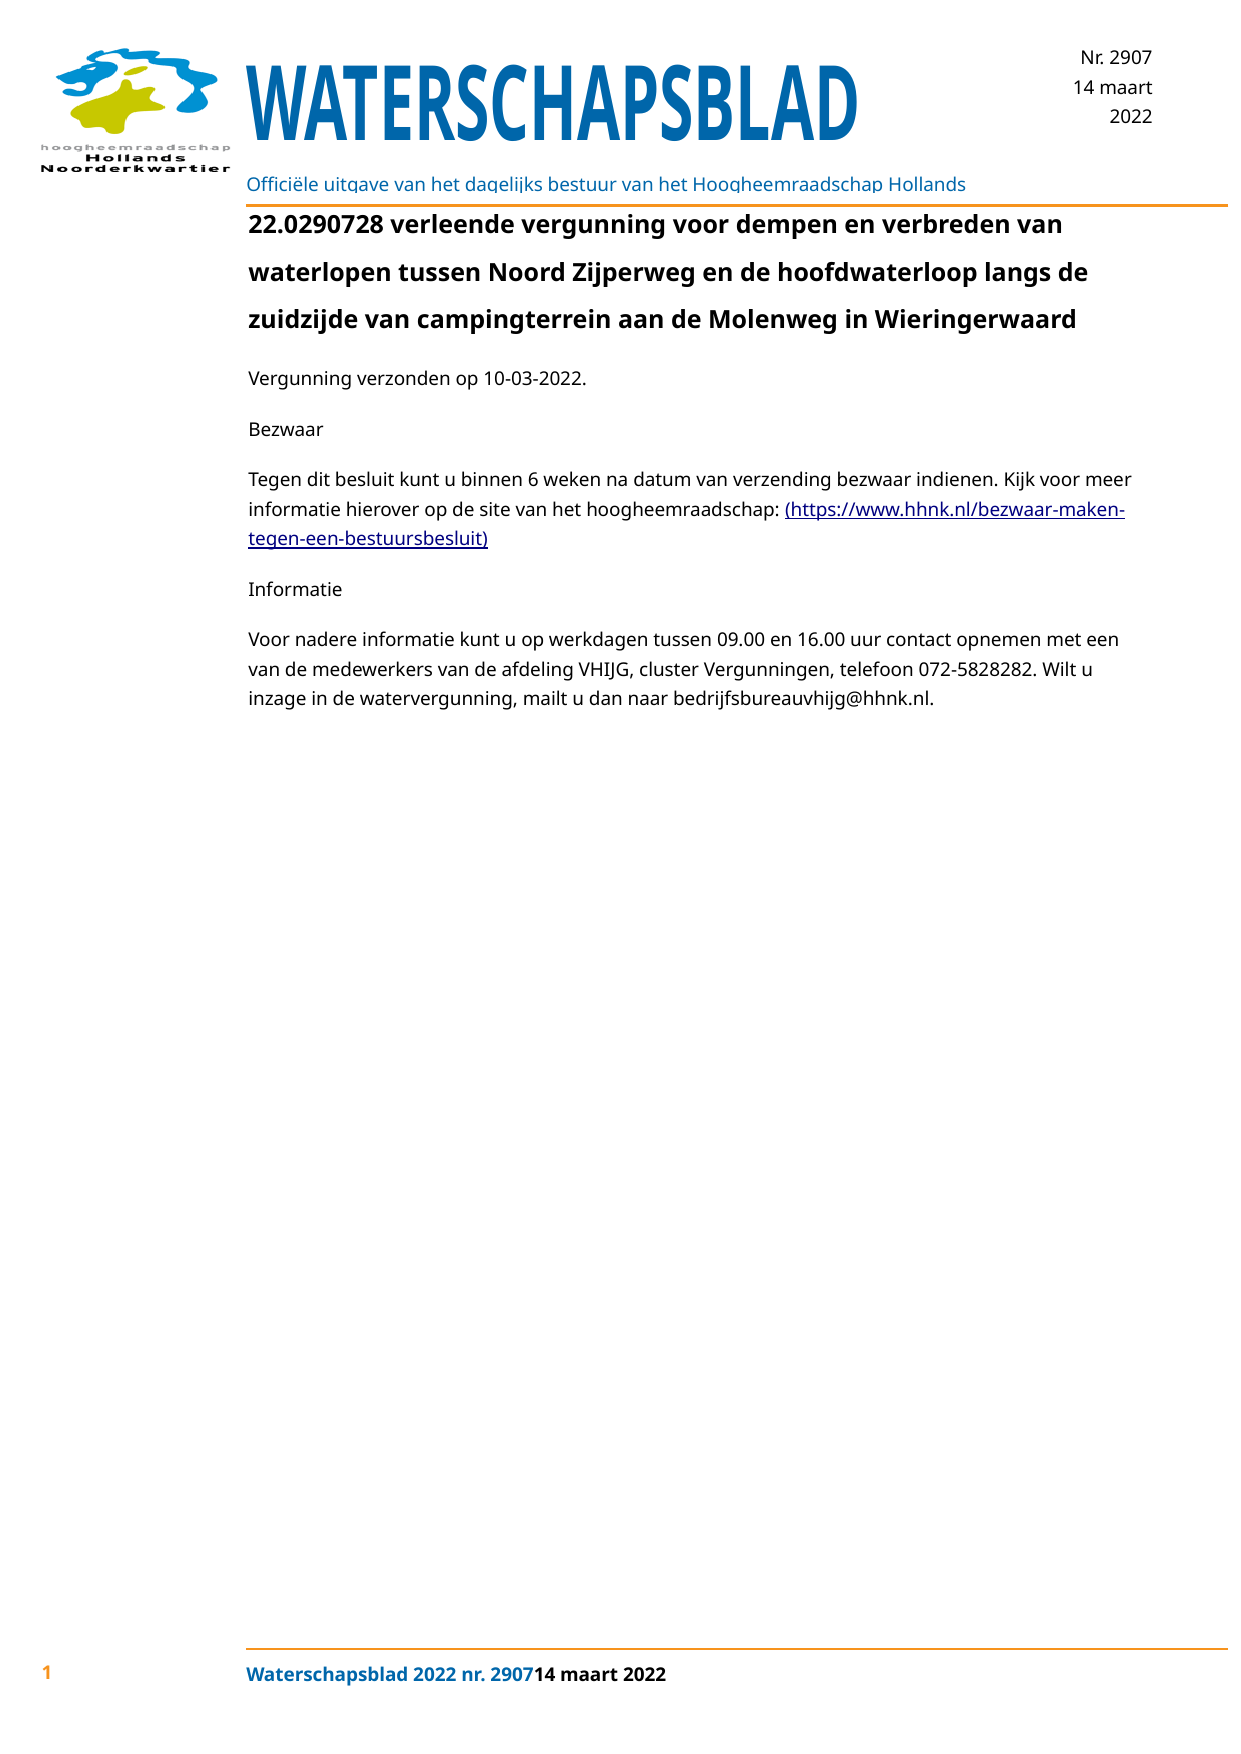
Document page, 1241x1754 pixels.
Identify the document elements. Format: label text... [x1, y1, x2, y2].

picture [41, 47, 231, 172]
text Tegen dit besluit kunt u binnen 6 weken na datum van verzending bezwaar indienen. Kijk voor meer informatie hierover op de site van het hoogheemraadschap: (https://www.hhnk.nl/bezwaar-maken-tegen-een-bestuursbesluit) [248, 466, 1152, 551]
text Informatie [248, 576, 1152, 602]
text Voor nadere informatie kunt u op werkdagen tussen 09.00 en 16.00 uur contact opnemen met een van de medewerkers van de afdeling VHIJG, cluster Vergunningen, telefoon 072-5828282. Wilt u inzage in de watervergunning, mailt u dan naar bedrijfsbureauvhijg@hhnk.nl. [248, 626, 1152, 711]
text Bezwaar [248, 416, 1152, 442]
text Vergunning verzonden op 10-03-2022. [248, 366, 1152, 391]
text 22.0290728 verleende vergunning voor dempen en verbreden van waterlopen tussen Noord Zijperweg en de hoofdwaterloop langs de zuidzijde van campingterrein aan de Molenweg in Wieringerwaard [248, 207, 1152, 336]
